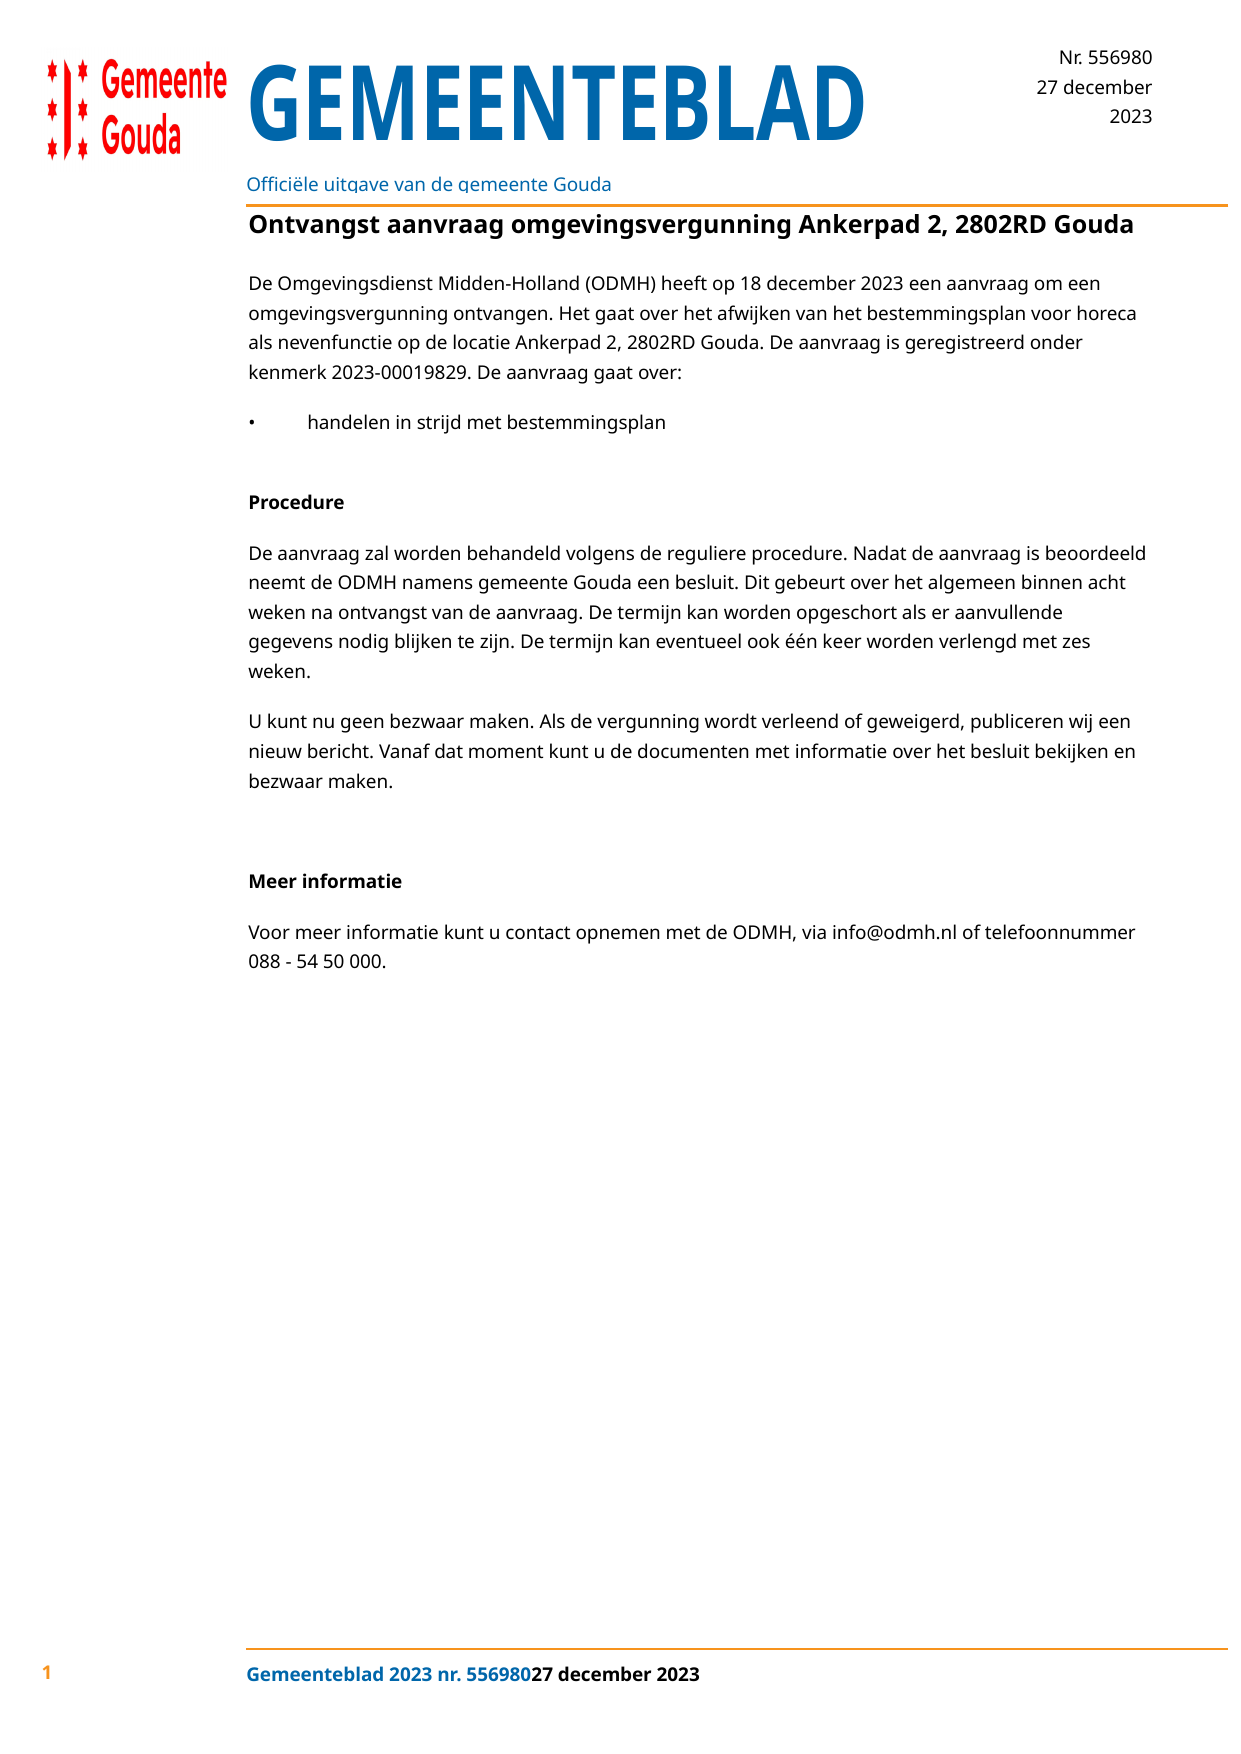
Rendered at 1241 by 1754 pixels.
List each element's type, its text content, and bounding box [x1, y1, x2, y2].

text De aanvraag zal worden behandeld volgens de reguliere procedure. Nadat de aanvraag is beoordeeld neemt de ODMH namens gemeente Gouda een besluit. Dit gebeurt over het algemeen binnen acht weken na ontvangst van de aanvraag. De termijn kan worden opgeschort als er aanvullende gegevens nodig blijken te zijn. De termijn kan eventueel ook één keer worden verlengd met zes weken. [248, 540, 1152, 684]
text Voor meer informatie kunt u contact opnemen met de ODMH, via info@odmh.nl of telefoonnummer 088 - 54 50 000. [248, 919, 1152, 974]
picture [41, 47, 231, 172]
list handelen in strijd met bestemmingsplan [248, 409, 1152, 435]
text U kunt nu geen bezwaar maken. Als de vergunning wordt verleend of geweigerd, publiceren wij een nieuw bericht. Vanaf dat moment kunt u de documenten met informatie over het besluit bekijken en bezwaar maken. [248, 709, 1152, 793]
text De Omgevingsdienst Midden-Holland (ODMH) heeft op 18 december 2023 een aanvraag om een omgevingsvergunning ontvangen. Het gaat over het afwijken van het bestemmingsplan voor horeca als nevenfunctie op de locatie Ankerpad 2, 2802RD Gouda. De aanvraag is geregistreerd onder kenmerk 2023-00019829. De aanvraag gaat over: [248, 270, 1152, 385]
text Procedure [248, 489, 1152, 515]
text Ontvangst aanvraag omgevingsvergunning Ankerpad 2, 2802RD Gouda [248, 207, 1152, 241]
text Meer informatie [248, 869, 1152, 894]
